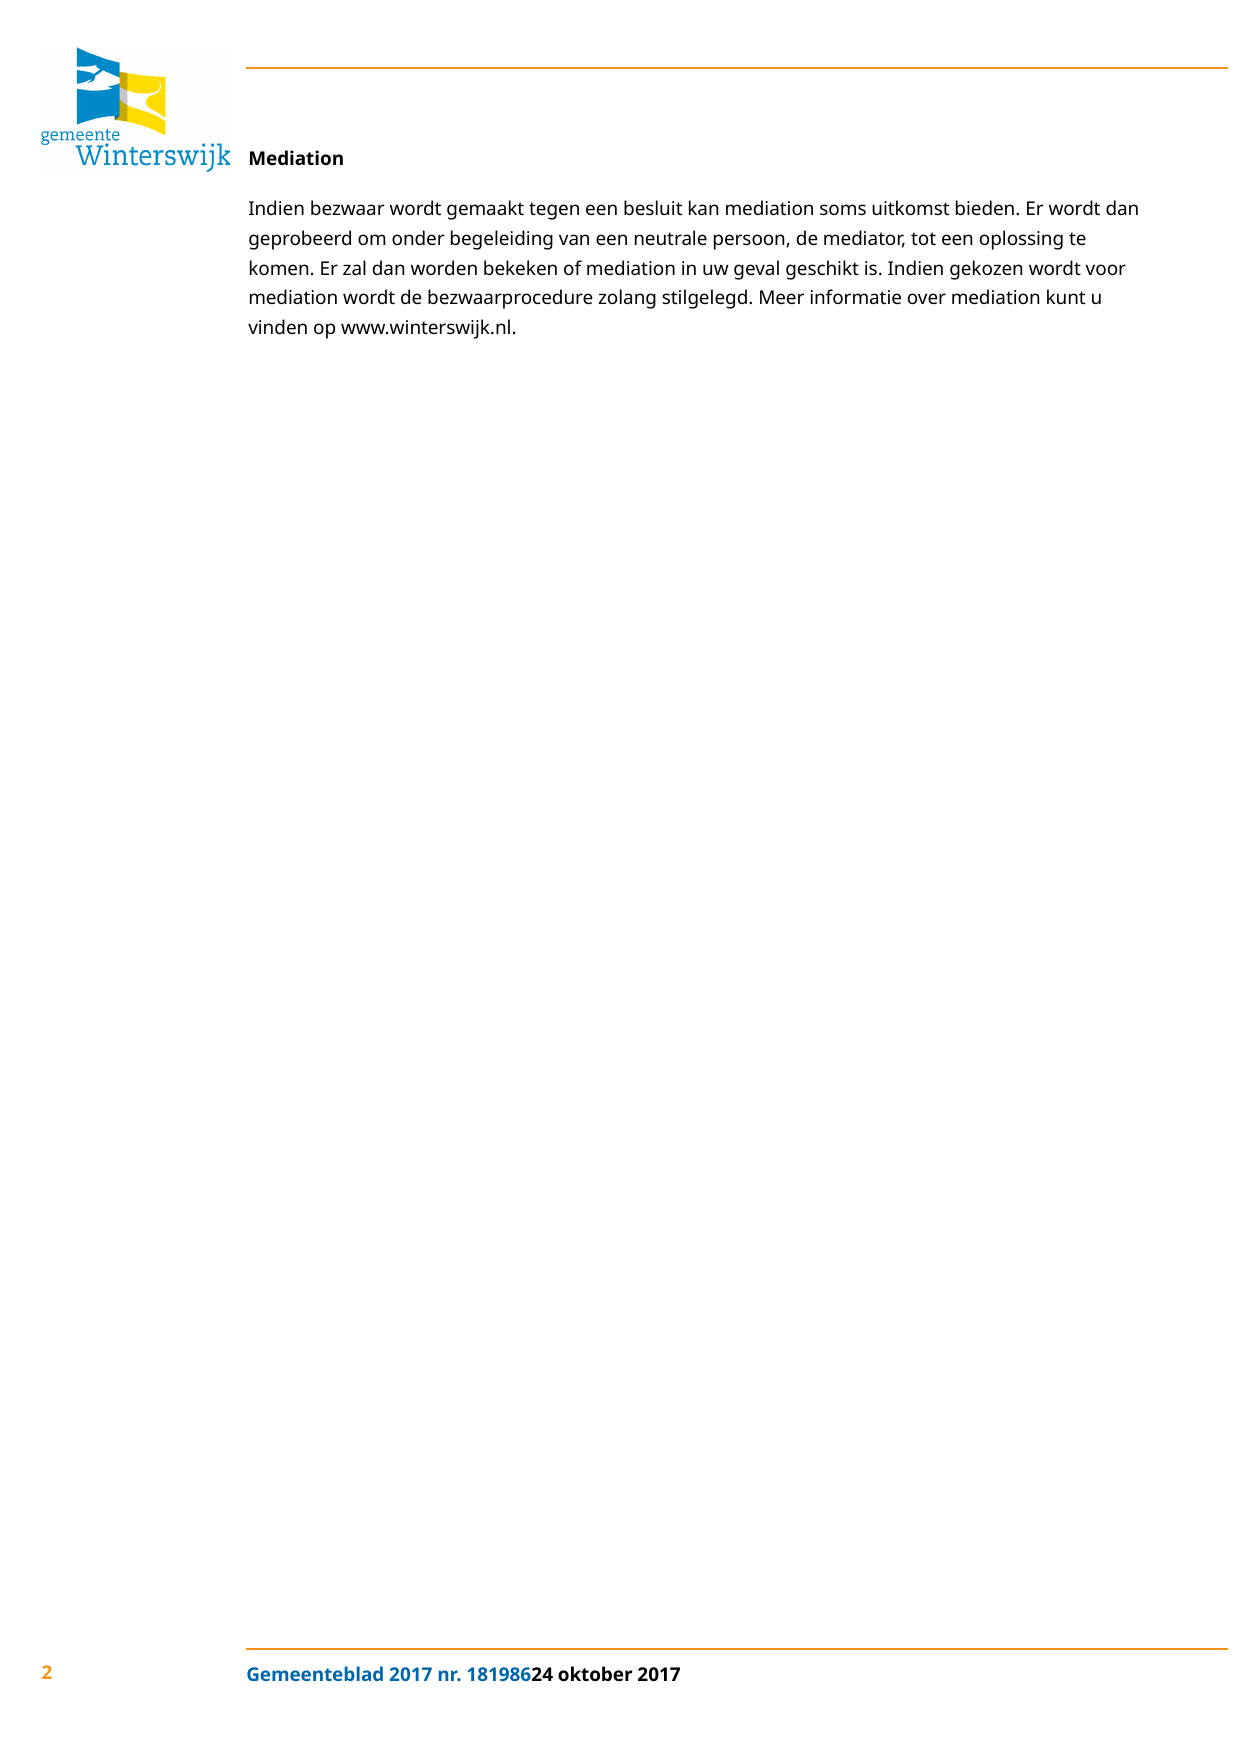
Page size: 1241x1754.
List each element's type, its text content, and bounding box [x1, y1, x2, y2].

text Mediation [248, 145, 1152, 171]
text Indien bezwaar wordt gemaakt tegen een besluit kan mediation soms uitkomst bieden. Er wordt dan geprobeerd om onder begeleiding van een neutrale persoon, de mediator, tot een oplossing te komen. Er zal dan worden bekeken of mediation in uw geval geschikt is. Indien gekozen wordt voor mediation wordt de bezwaarprocedure zolang stilgelegd. Meer informatie over mediation kunt u vinden op www.winterswijk.nl. [248, 196, 1152, 340]
picture [225, 153, 231, 162]
picture [41, 47, 231, 172]
